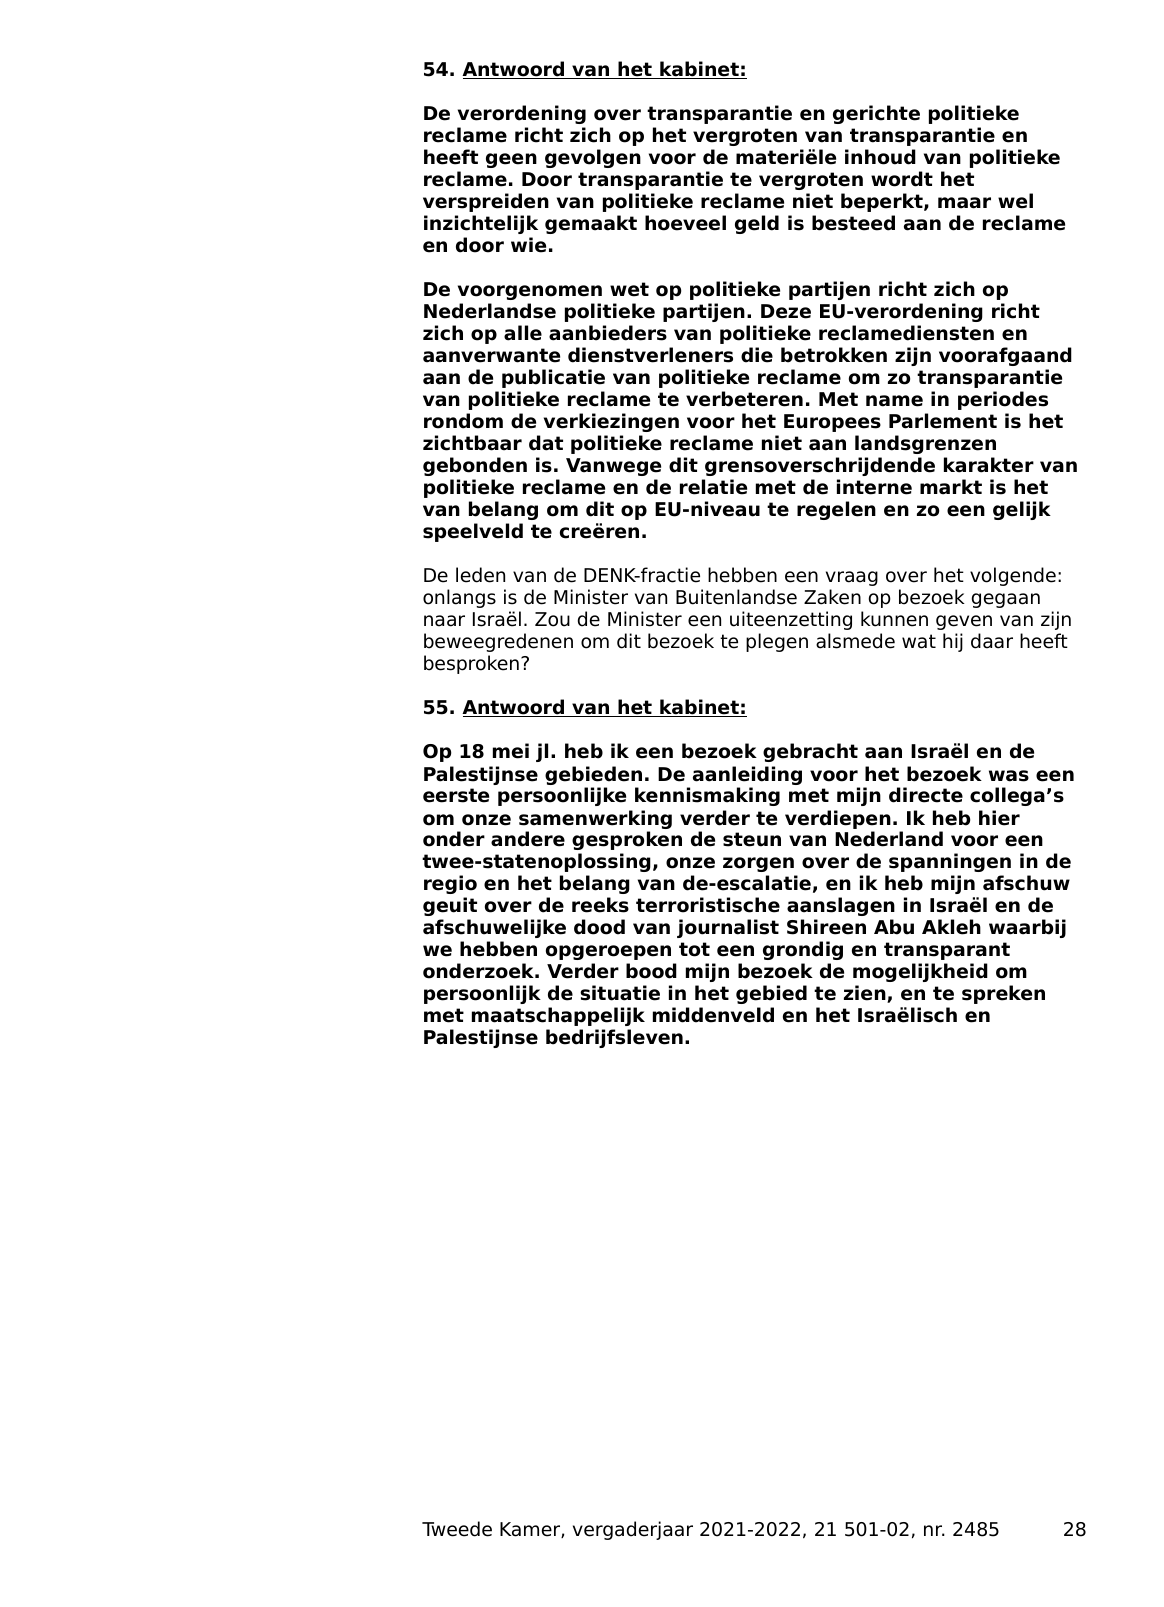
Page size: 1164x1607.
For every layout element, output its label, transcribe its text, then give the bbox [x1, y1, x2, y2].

subtitle 54. Antwoord van het kabinet: [422, 59, 1087, 81]
text De verordening over transparantie en gerichte politieke reclame richt zich op het vergroten van transparantie en heeft geen gevolgen voor de materiële inhoud van politieke reclame. Door transparantie te vergroten wordt het verspreiden van politieke reclame niet beperkt, maar wel inzichtelijk gemaakt hoeveel geld is besteed aan de reclame en door wie. [422, 103, 1087, 257]
text De leden van de DENK-fractie hebben een vraag over het volgende: onlangs is de Minister van Buitenlandse Zaken op bezoek gegaan naar Israël. Zou de Minister een uiteenzetting kunnen geven van zijn beweegredenen om dit bezoek te plegen alsmede wat hij daar heeft besproken? [422, 565, 1087, 675]
text De voorgenomen wet op politieke partijen richt zich op Nederlandse politieke partijen. Deze EU-verordening richt zich op alle aanbieders van politieke reclamediensten en aanverwante dienstverleners die betrokken zijn voorafgaand aan de publicatie van politieke reclame om zo transparantie van politieke reclame te verbeteren. Met name in periodes rondom de verkiezingen voor het Europees Parlement is het zichtbaar dat politieke reclame niet aan landsgrenzen gebonden is. Vanwege dit grensoverschrijdende karakter van politieke reclame en de relatie met de interne markt is het van belang om dit op EU-niveau te regelen en zo een gelijk speelveld te creëren. [422, 279, 1087, 543]
subtitle 55. Antwoord van het kabinet: [422, 697, 1087, 719]
text Op 18 mei jl. heb ik een bezoek gebracht aan Israël en de Palestijnse gebieden. De aanleiding voor het bezoek was een eerste persoonlijke kennismaking met mijn directe collega’s om onze samenwerking verder te verdiepen. Ik heb hier onder andere gesproken de steun van Nederland voor een twee-statenoplossing, onze zorgen over de spanningen in de regio en het belang van de-escalatie, en ik heb mijn afschuw geuit over de reeks terroristische aanslagen in Israël en de afschuwelijke dood van journalist Shireen Abu Akleh waarbij we hebben opgeroepen tot een grondig en transparant onderzoek. Verder bood mijn bezoek de mogelijkheid om persoonlijk de situatie in het gebied te zien, en te spreken met maatschappelijk middenveld en het Israëlisch en Palestijnse bedrijfsleven. [422, 741, 1087, 1049]
